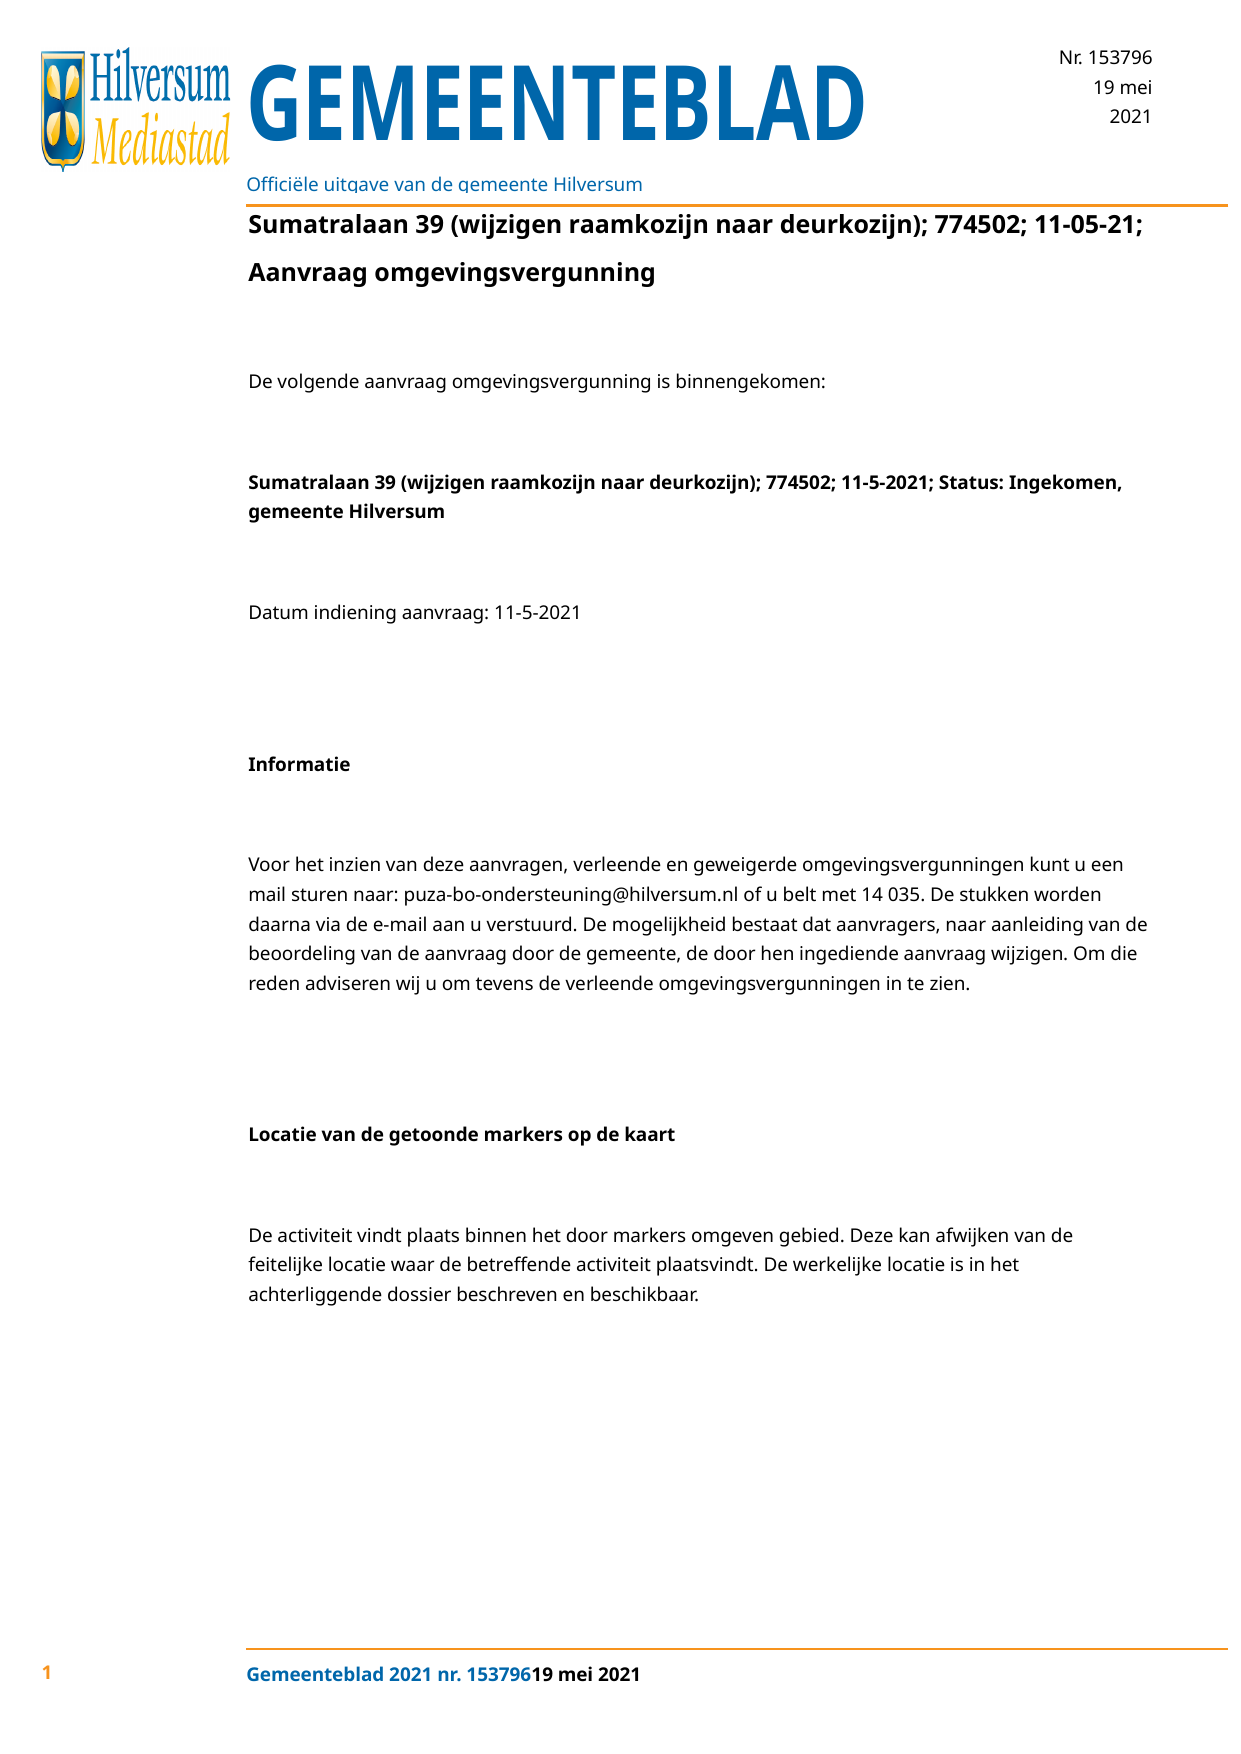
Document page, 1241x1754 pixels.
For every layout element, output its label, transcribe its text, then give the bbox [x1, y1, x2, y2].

picture [41, 47, 231, 172]
text Sumatralaan 39 (wijzigen raamkozijn naar deurkozijn); 774502; 11-5-2021; Status: Ingekomen, gemeente Hilversum [248, 469, 1152, 524]
text Informatie [248, 751, 1152, 777]
text Sumatralaan 39 (wijzigen raamkozijn naar deurkozijn); 774502; 11-05-21; Aanvraag omgevingsvergunning [248, 207, 1152, 288]
text Voor het inzien van deze aanvragen, verleende en geweigerde omgevingsvergunningen kunt u een mail sturen naar: puza-bo-ondersteuning@hilversum.nl of u belt met 14 035. De stukken worden daarna via de e-mail aan u verstuurd. De mogelijkheid bestaat dat aanvragers, naar aanleiding van de beoordeling van de aanvraag door de gemeente, de door hen ingediende aanvraag wijzigen. Om die reden adviseren wij u om tevens de verleende omgevingsvergunningen in te zien. [248, 852, 1152, 996]
text Datum indiening aanvraag: 11-5-2021 [248, 599, 1152, 625]
text Locatie van de getoonde markers op de kaart [248, 1121, 1152, 1147]
text De volgende aanvraag omgevingsvergunning is binnengekomen: [248, 368, 1152, 394]
text De activiteit vindt plaats binnen het door markers omgeven gebied. Deze kan afwijken van de feitelijke locatie waar de betreffende activiteit plaatsvindt. De werkelijke locatie is in het achterliggende dossier beschreven en beschikbaar. [248, 1222, 1152, 1307]
